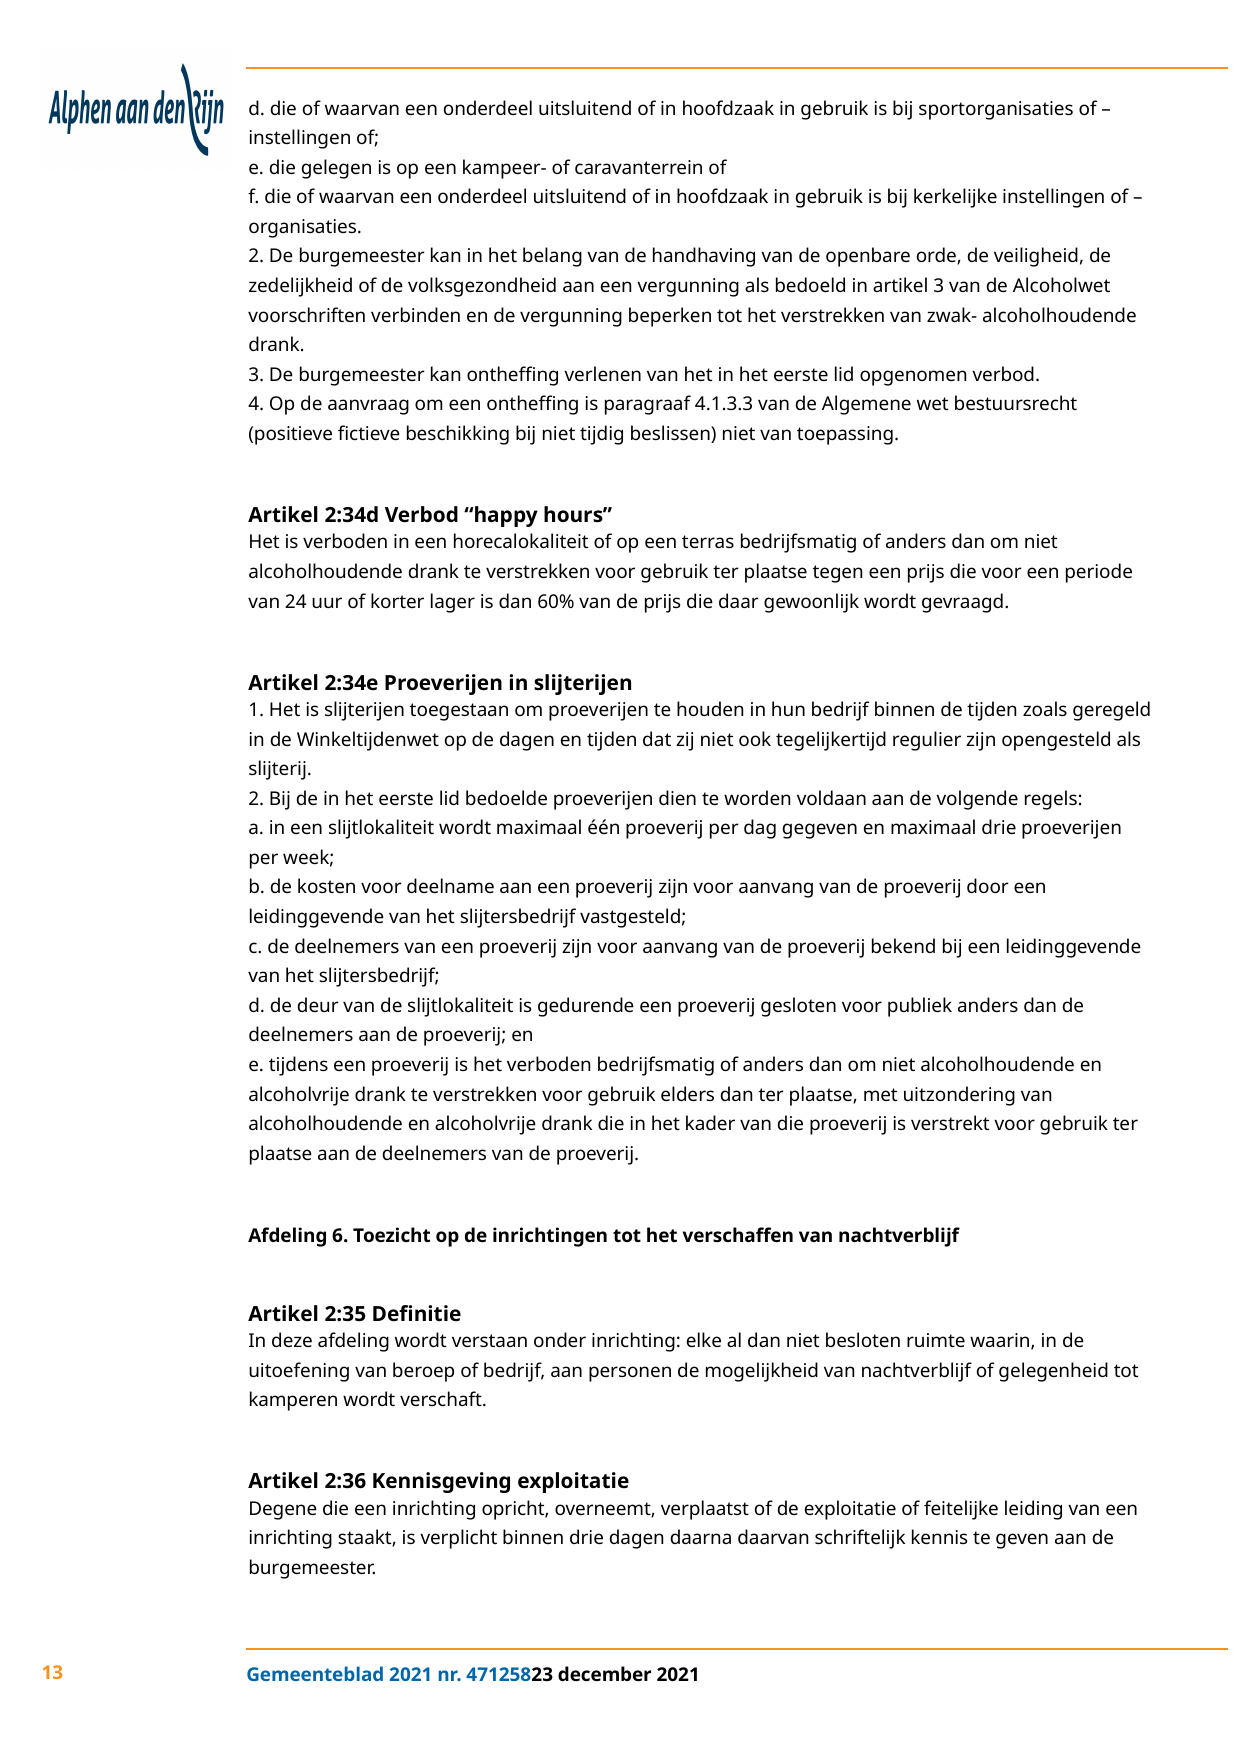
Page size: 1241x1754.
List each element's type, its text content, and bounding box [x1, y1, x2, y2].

text 1. Het is slijterijen toegestaan om proeverijen te houden in hun bedrijf binnen de tijden zoals geregeld in de Winkeltijdenwet op de dagen en tijden dat zij niet ook tegelijkertijd regulier zijn opengesteld als slijterij. [248, 696, 1152, 781]
text 3. De burgemeester kan ontheffing verlenen van het in het eerste lid opgenomen verbod. [248, 361, 1152, 387]
text Artikel 2:34e Proeverijen in slijterijen [248, 668, 1152, 696]
text 2. Bij de in het eerste lid bedoelde proeverijen dien te worden voldaan aan de volgende regels: [248, 785, 1152, 811]
picture [41, 47, 231, 172]
text Het is verboden in een horecalokaliteit of op een terras bedrijfsmatig of anders dan om niet alcoholhoudende drank te verstrekken voor gebruik ter plaatse tegen een prijs die voor een periode van 24 uur of korter lager is dan 60% van de prijs die daar gewoonlijk wordt gevraagd. [248, 529, 1152, 613]
text e. die gelegen is op een kampeer- of caravanterrein of [248, 154, 1152, 180]
text c. de deelnemers van een proeverij zijn voor aanvang van de proeverij bekend bij een leidinggevende van het slijtersbedrijf; [248, 933, 1152, 988]
text e. tijdens een proeverij is het verboden bedrijfsmatig of anders dan om niet alcoholhoudende en alcoholvrije drank te verstrekken voor gebruik elders dan ter plaatse, met uitzondering van alcoholhoudende en alcoholvrije drank die in het kader van die proeverij is verstrekt voor gebruik ter plaatse aan de deelnemers van de proeverij. [248, 1051, 1152, 1166]
text b. de kosten voor deelname aan een proeverij zijn voor aanvang van de proeverij door een leidinggevende van het slijtersbedrijf vastgesteld; [248, 874, 1152, 929]
text d. die of waarvan een onderdeel uitsluitend of in hoofdzaak in gebruik is bij sportorganisaties of –instellingen of; [248, 95, 1152, 150]
text Artikel 2:35 Definitie [248, 1299, 1152, 1327]
text In deze afdeling wordt verstaan onder inrichting: elke al dan niet besloten ruimte waarin, in de uitoefening van beroep of bedrijf, aan personen de mogelijkheid van nachtverblijf of gelegenheid tot kamperen wordt verschaft. [248, 1327, 1152, 1412]
text 4. Op de aanvraag om een ontheffing is paragraaf 4.1.3.3 van de Algemene wet bestuursrecht (positieve fictieve beschikking bij niet tijdig beslissen) niet van toepassing. [248, 391, 1152, 446]
text Artikel 2:34d Verbod “happy hours” [248, 500, 1152, 529]
text Artikel 2:36 Kennisgeving exploitatie [248, 1466, 1152, 1495]
text Degene die een inrichting opricht, overneemt, verplaatst of de exploitatie of feitelijke leiding van een inrichting staakt, is verplicht binnen drie dagen daarna daarvan schriftelijk kennis te geven aan de burgemeester. [248, 1495, 1152, 1580]
text a. in een slijtlokaliteit wordt maximaal één proeverij per dag gegeven en maximaal drie proeverijen per week; [248, 814, 1152, 870]
text 2. De burgemeester kan in het belang van de handhaving van de openbare orde, de veiligheid, de zedelijkheid of de volksgezondheid aan een vergunning als bedoeld in artikel 3 van de Alcoholwet voorschriften verbinden en de vergunning beperken tot het verstrekken van zwak- alcoholhoudende drank. [248, 243, 1152, 357]
text d. de deur van de slijtlokaliteit is gedurende een proeverij gesloten voor publiek anders dan de deelnemers aan de proeverij; en [248, 992, 1152, 1047]
text Afdeling 6. Toezicht op de inrichtingen tot het verschaffen van nachtverblijf [248, 1220, 1152, 1248]
text f. die of waarvan een onderdeel uitsluitend of in hoofdzaak in gebruik is bij kerkelijke instellingen of –organisaties. [248, 183, 1152, 239]
